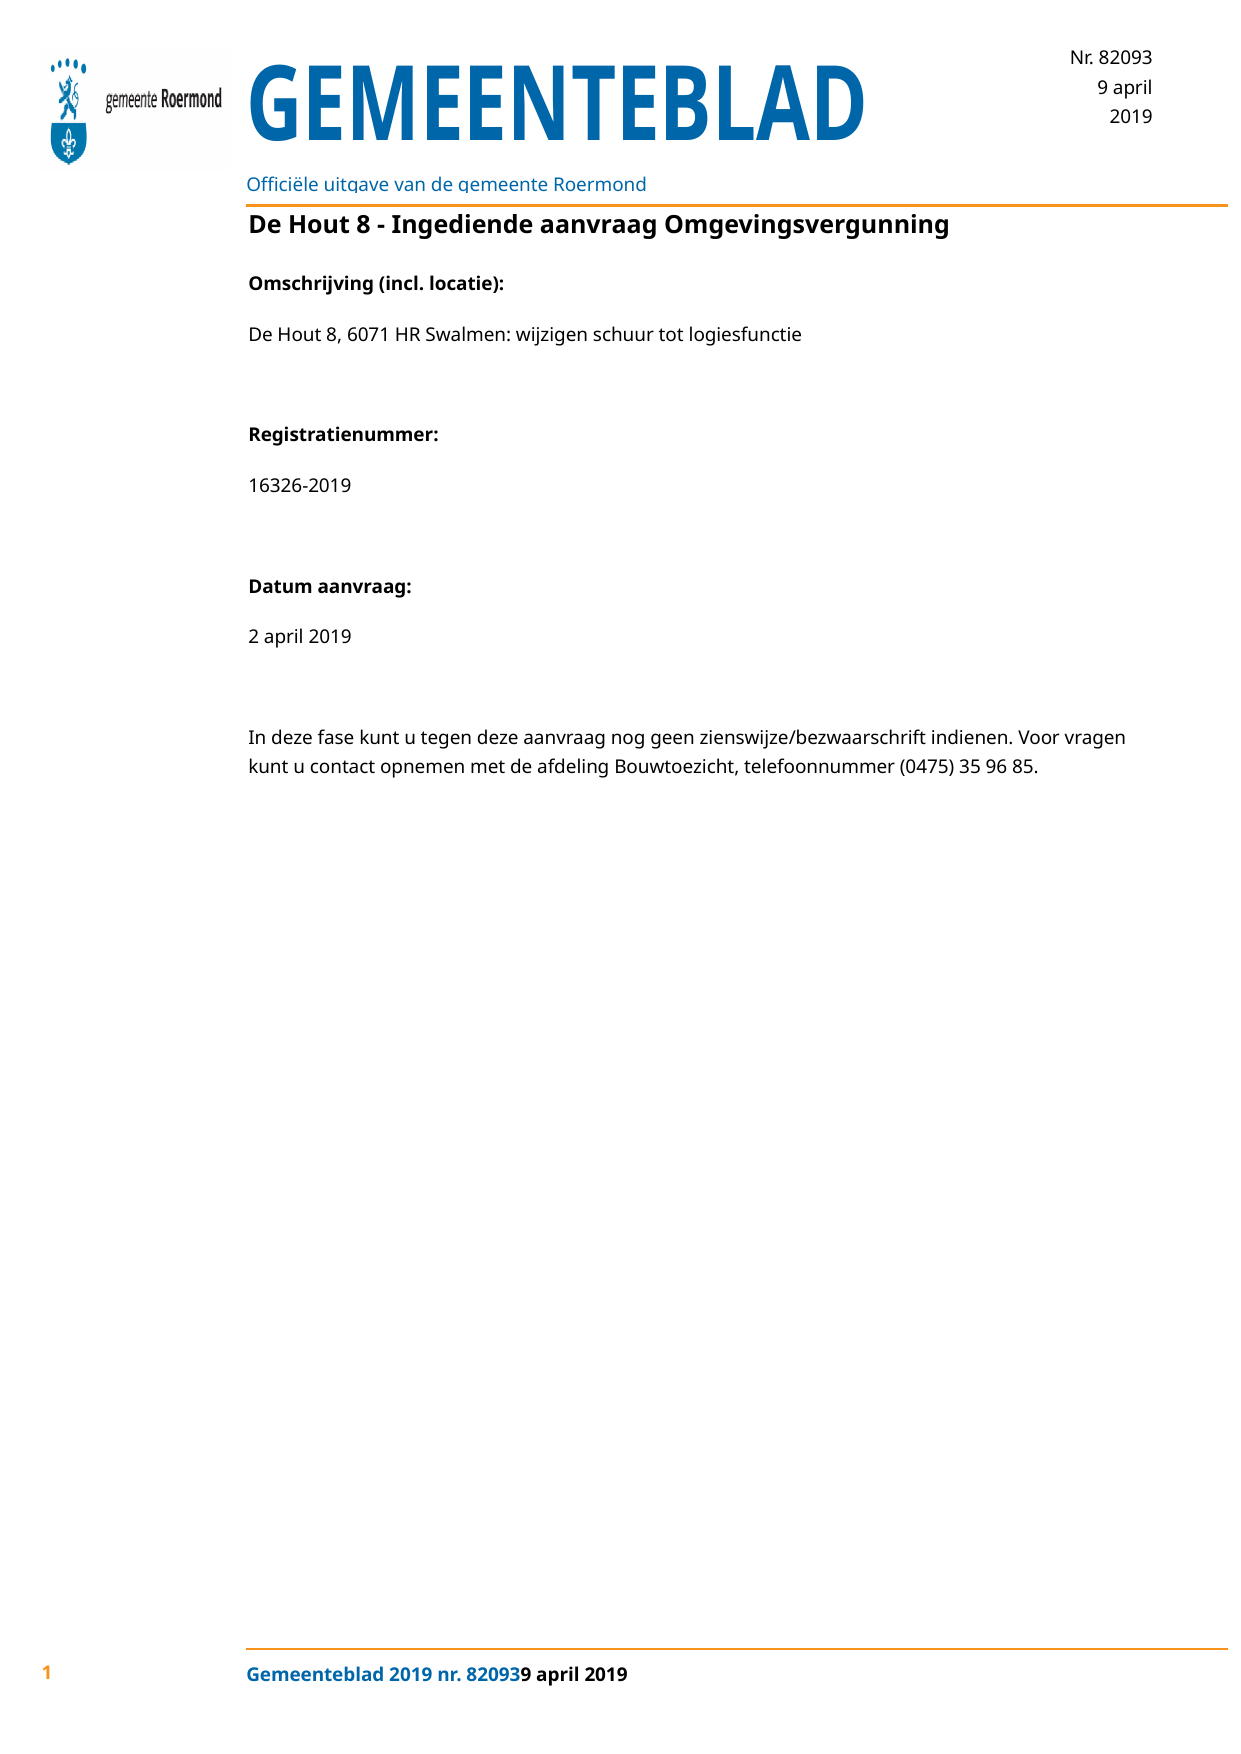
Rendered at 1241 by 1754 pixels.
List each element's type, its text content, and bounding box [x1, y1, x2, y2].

text Omschrijving (incl. locatie): [248, 270, 1152, 296]
text In deze fase kunt u tegen deze aanvraag nog geen zienswijze/bezwaarschrift indienen. Voor vragen kunt u contact opnemen met de afdeling Bouwtoezicht, telefoonnummer (0475) 35 96 85. [248, 724, 1152, 779]
text De Hout 8 - Ingediende aanvraag Omgevingsvergunning [248, 207, 1152, 241]
picture [41, 47, 231, 172]
text Registratienummer: [248, 422, 1152, 447]
text Datum aanvraag: [248, 573, 1152, 598]
text 16326-2019 [248, 472, 1152, 498]
text De Hout 8, 6071 HR Swalmen: wijzigen schuur tot logiesfunctie [248, 321, 1152, 346]
text 2 april 2019 [248, 623, 1152, 649]
